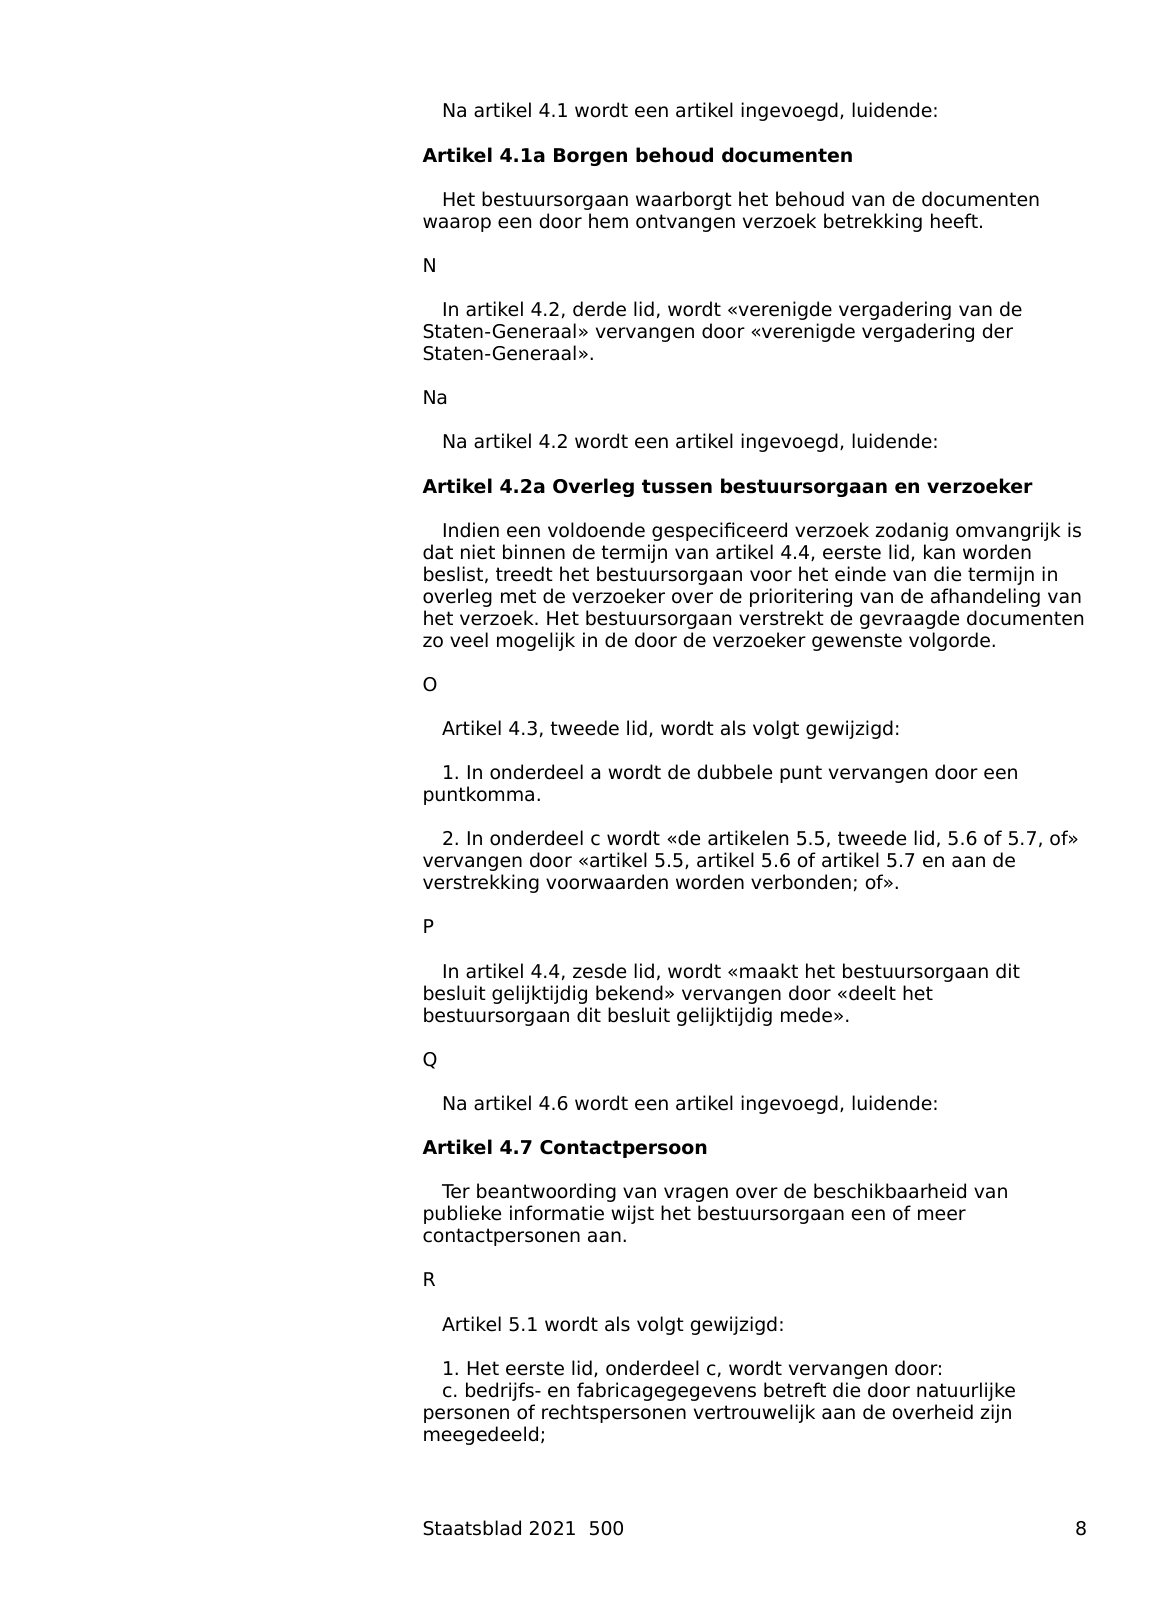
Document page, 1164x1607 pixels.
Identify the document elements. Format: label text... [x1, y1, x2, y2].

text 2. In onderdeel c wordt «de artikelen 5.5, tweede lid, 5.6 of 5.7, of» vervangen door «artikel 5.5, artikel 5.6 of artikel 5.7 en aan de verstrekking voorwaarden worden verbonden; of». [422, 828, 1087, 894]
text Q [422, 1049, 1087, 1071]
subtitle Artikel 4.2a Overleg tussen bestuursorgaan en verzoeker [422, 476, 1087, 497]
text 1. In onderdeel a wordt de dubbele punt vervangen door een puntkomma. [422, 762, 1087, 806]
text Het bestuursorgaan waarborgt het behoud van de documenten waarop een door hem ontvangen verzoek betrekking heeft. [422, 189, 1087, 233]
text R [422, 1269, 1087, 1291]
text O [422, 674, 1087, 696]
subtitle Artikel 4.7 Contactpersoon [422, 1137, 1087, 1159]
text Na [422, 387, 1087, 409]
text Indien een voldoende gespecificeerd verzoek zodanig omvangrijk is dat niet binnen de termijn van artikel 4.4, eerste lid, kan worden beslist, treedt het bestuursorgaan voor het einde van die termijn in overleg met de verzoeker over de prioritering van de afhandeling van het verzoek. Het bestuursorgaan verstrekt de gevraagde documenten zo veel mogelijk in de door de verzoeker gewenste volgorde. [422, 520, 1087, 652]
text Na artikel 4.2 wordt een artikel ingevoegd, luidende: [422, 431, 1087, 453]
text Na artikel 4.1 wordt een artikel ingevoegd, luidende: [422, 100, 1087, 122]
text Ter beantwoording van vragen over de beschikbaarheid van publieke informatie wijst het bestuursorgaan een of meer contactpersonen aan. [422, 1181, 1087, 1247]
text In artikel 4.4, zesde lid, wordt «maakt het bestuursorgaan dit besluit gelijktijdig bekend» vervangen door «deelt het bestuursorgaan dit besluit gelijktijdig mede». [422, 961, 1087, 1026]
text P [422, 916, 1087, 938]
text Na artikel 4.6 wordt een artikel ingevoegd, luidende: [422, 1093, 1087, 1115]
text N [422, 255, 1087, 277]
text In artikel 4.2, derde lid, wordt «verenigde vergadering van de Staten-Generaal» vervangen door «verenigde vergadering der Staten-Generaal». [422, 299, 1087, 365]
text 1. Het eerste lid, onderdeel c, wordt vervangen door: [422, 1358, 1087, 1379]
text Artikel 4.3, tweede lid, wordt als volgt gewijzigd: [422, 718, 1087, 740]
text Artikel 5.1 wordt als volgt gewijzigd: [422, 1313, 1087, 1335]
text c. bedrijfs- en fabricagegegevens betreft die door natuurlijke personen of rechtspersonen vertrouwelijk aan de overheid zijn meegedeeld; [422, 1379, 1087, 1446]
subtitle Artikel 4.1a Borgen behoud documenten [422, 144, 1087, 167]
